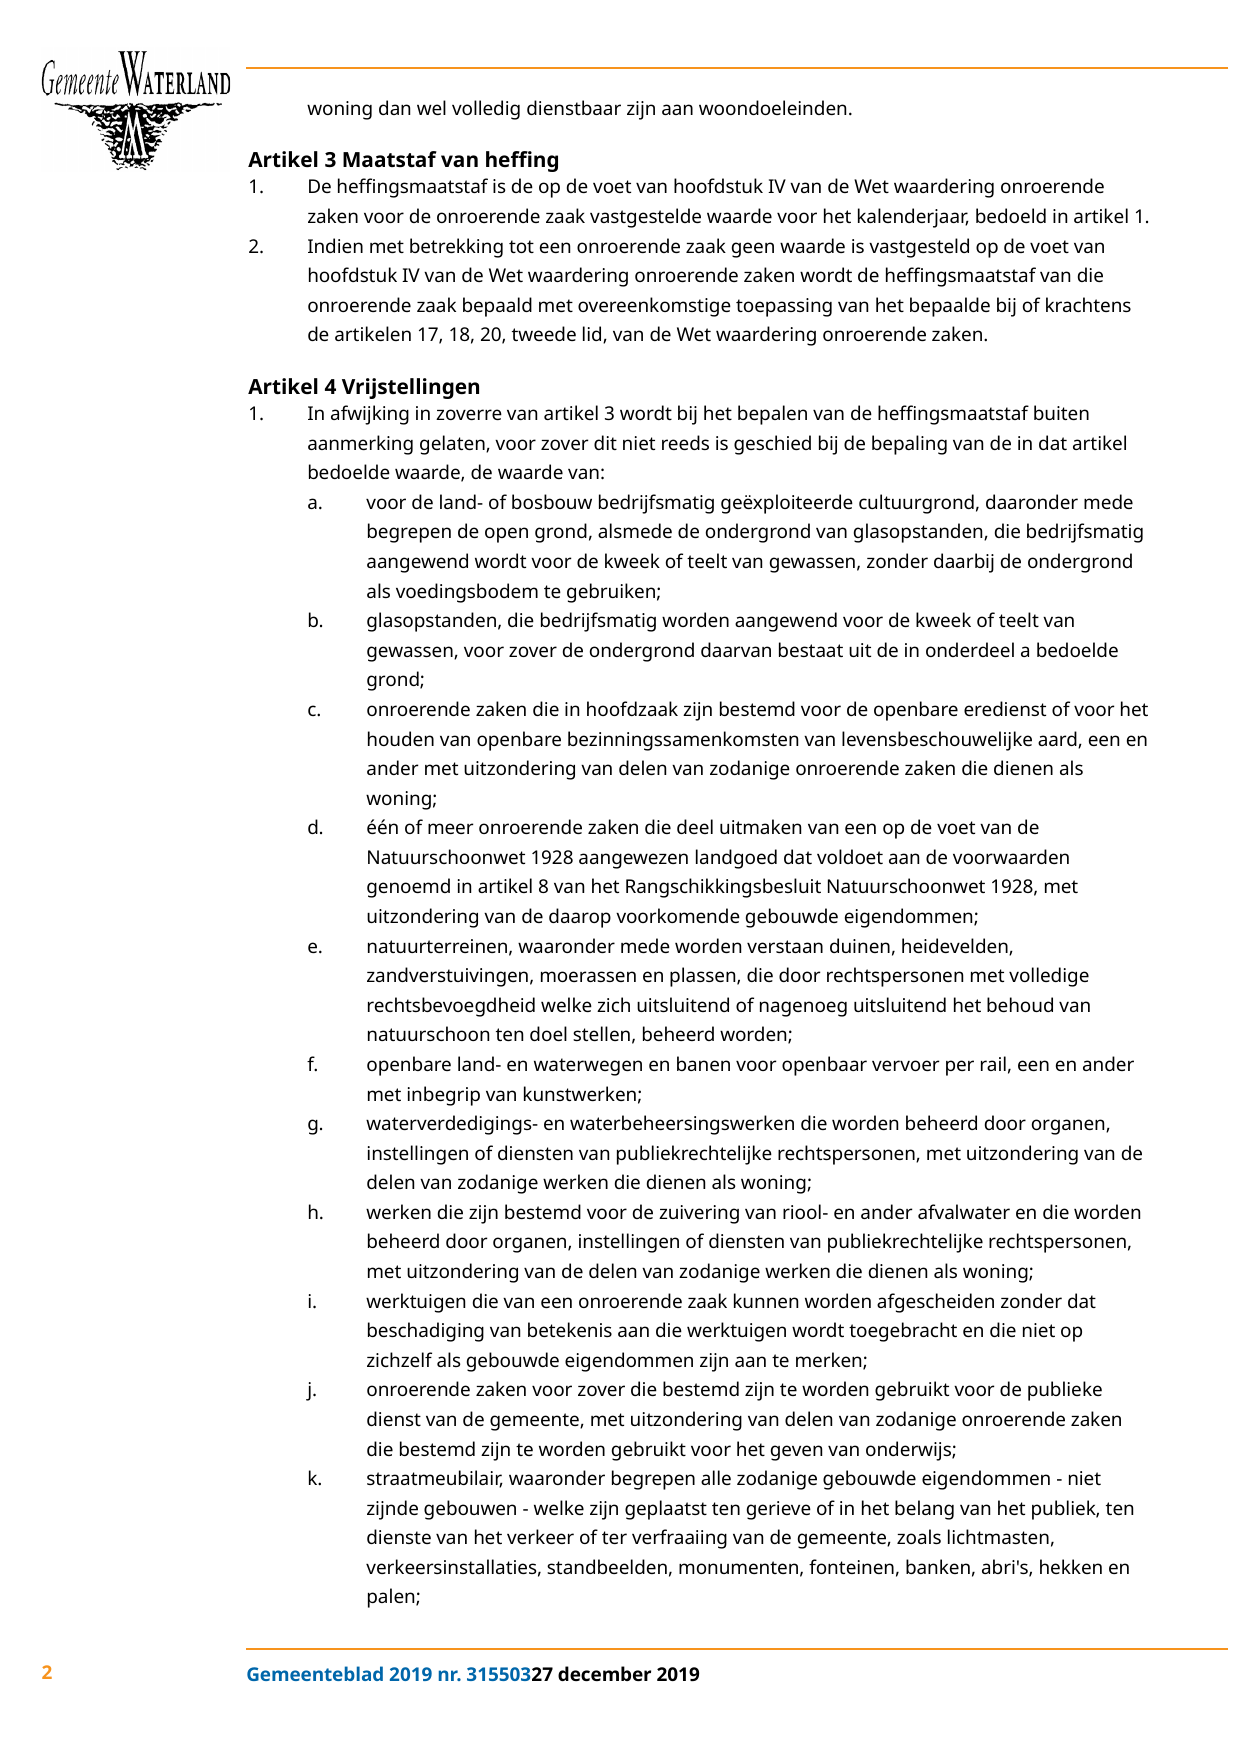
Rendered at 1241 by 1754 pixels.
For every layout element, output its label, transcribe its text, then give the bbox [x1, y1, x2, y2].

list woning dan wel volledig dienstbaar zijn aan woondoeleinden. [248, 95, 1152, 121]
list glasopstanden, die bedrijfsmatig worden aangewend voor de kweek of teelt van gewassen, voor zover de ondergrond daarvan bestaat uit de in onderdeel a bedoelde grond; [307, 607, 1152, 692]
list voor de land- of bosbouw bedrijfsmatig geëxploiteerde cultuurgrond, daaronder mede begrepen de open grond, alsmede de ondergrond van glasopstanden, die bedrijfsmatig aangewend wordt voor de kweek of teelt van gewassen, zonder daarbij de ondergrond als voedingsbodem te gebruiken; [307, 489, 1152, 604]
text Artikel 3 Maatstaf van heffing [248, 145, 1152, 174]
list werken die zijn bestemd voor de zuivering van riool- en ander afvalwater en die worden beheerd door organen, instellingen of diensten van publiekrechtelijke rechtspersonen, met uitzondering van de delen van zodanige werken die dienen als woning; [307, 1199, 1152, 1284]
list onroerende zaken die in hoofdzaak zijn bestemd voor de openbare eredienst of voor het houden van openbare bezinningssamenkomsten van levensbeschouwelijke aard, een en ander met uitzondering van delen van zodanige onroerende zaken die dienen als woning; [307, 696, 1152, 811]
list De heffingsmaatstaf is de op de voet van hoofdstuk IV van de Wet waardering onroerende zaken voor de onroerende zaak vastgestelde waarde voor het kalenderjaar, bedoeld in artikel 1. [248, 174, 1152, 229]
list Indien met betrekking tot een onroerende zaak geen waarde is vastgesteld op de voet van hoofdstuk IV van de Wet waardering onroerende zaken wordt de heffingsmaatstaf van die onroerende zaak bepaald met overeenkomstige toepassing van het bepaalde bij of krachtens de artikelen 17, 18, 20, tweede lid, van de Wet waardering onroerende zaken. [248, 233, 1152, 347]
text Artikel 4 Vrijstellingen [248, 372, 1152, 400]
list natuurterreinen, waaronder mede worden verstaan duinen, heidevelden, zandverstuivingen, moerassen en plassen, die door rechtspersonen met volledige rechtsbevoegdheid welke zich uitsluitend of nagenoeg uitsluitend het behoud van natuurschoon ten doel stellen, beheerd worden; [307, 933, 1152, 1047]
list openbare land- en waterwegen en banen voor openbaar vervoer per rail, een en ander met inbegrip van kunstwerken; [307, 1051, 1152, 1107]
list In afwijking in zoverre van artikel 3 wordt bij het bepalen van de heffingsmaatstaf buiten aanmerking gelaten, voor zover dit niet reeds is geschied bij de bepaling van de in dat artikel bedoelde waarde, de waarde van: [248, 400, 1152, 485]
picture [41, 47, 231, 172]
list waterverdedigings- en waterbeheersingswerken die worden beheerd door organen, instellingen of diensten van publiekrechtelijke rechtspersonen, met uitzondering van de delen van zodanige werken die dienen als woning; [307, 1110, 1152, 1195]
list onroerende zaken voor zover die bestemd zijn te worden gebruikt voor de publieke dienst van de gemeente, met uitzondering van delen van zodanige onroerende zaken die bestemd zijn te worden gebruikt voor het geven van onderwijs; [307, 1377, 1152, 1462]
list straatmeubilair, waaronder begrepen alle zodanige gebouwde eigendommen - niet zijnde gebouwen - welke zijn geplaatst ten gerieve of in het belang van het publiek, ten dienste van het verkeer of ter verfraaiing van de gemeente, zoals lichtmasten, verkeersinstallaties, standbeelden, monumenten, fonteinen, banken, abri's, hekken en palen; [307, 1465, 1152, 1609]
list werktuigen die van een onroerende zaak kunnen worden afgescheiden zonder dat beschadiging van betekenis aan die werktuigen wordt toegebracht en die niet op zichzelf als gebouwde eigendommen zijn aan te merken; [307, 1288, 1152, 1373]
list één of meer onroerende zaken die deel uitmaken van een op de voet van de Natuurschoonwet 1928 aangewezen landgoed dat voldoet aan de voorwaarden genoemd in artikel 8 van het Rangschikkingsbesluit Natuurschoonwet 1928, met uitzondering van de daarop voorkomende gebouwde eigendommen; [307, 814, 1152, 929]
